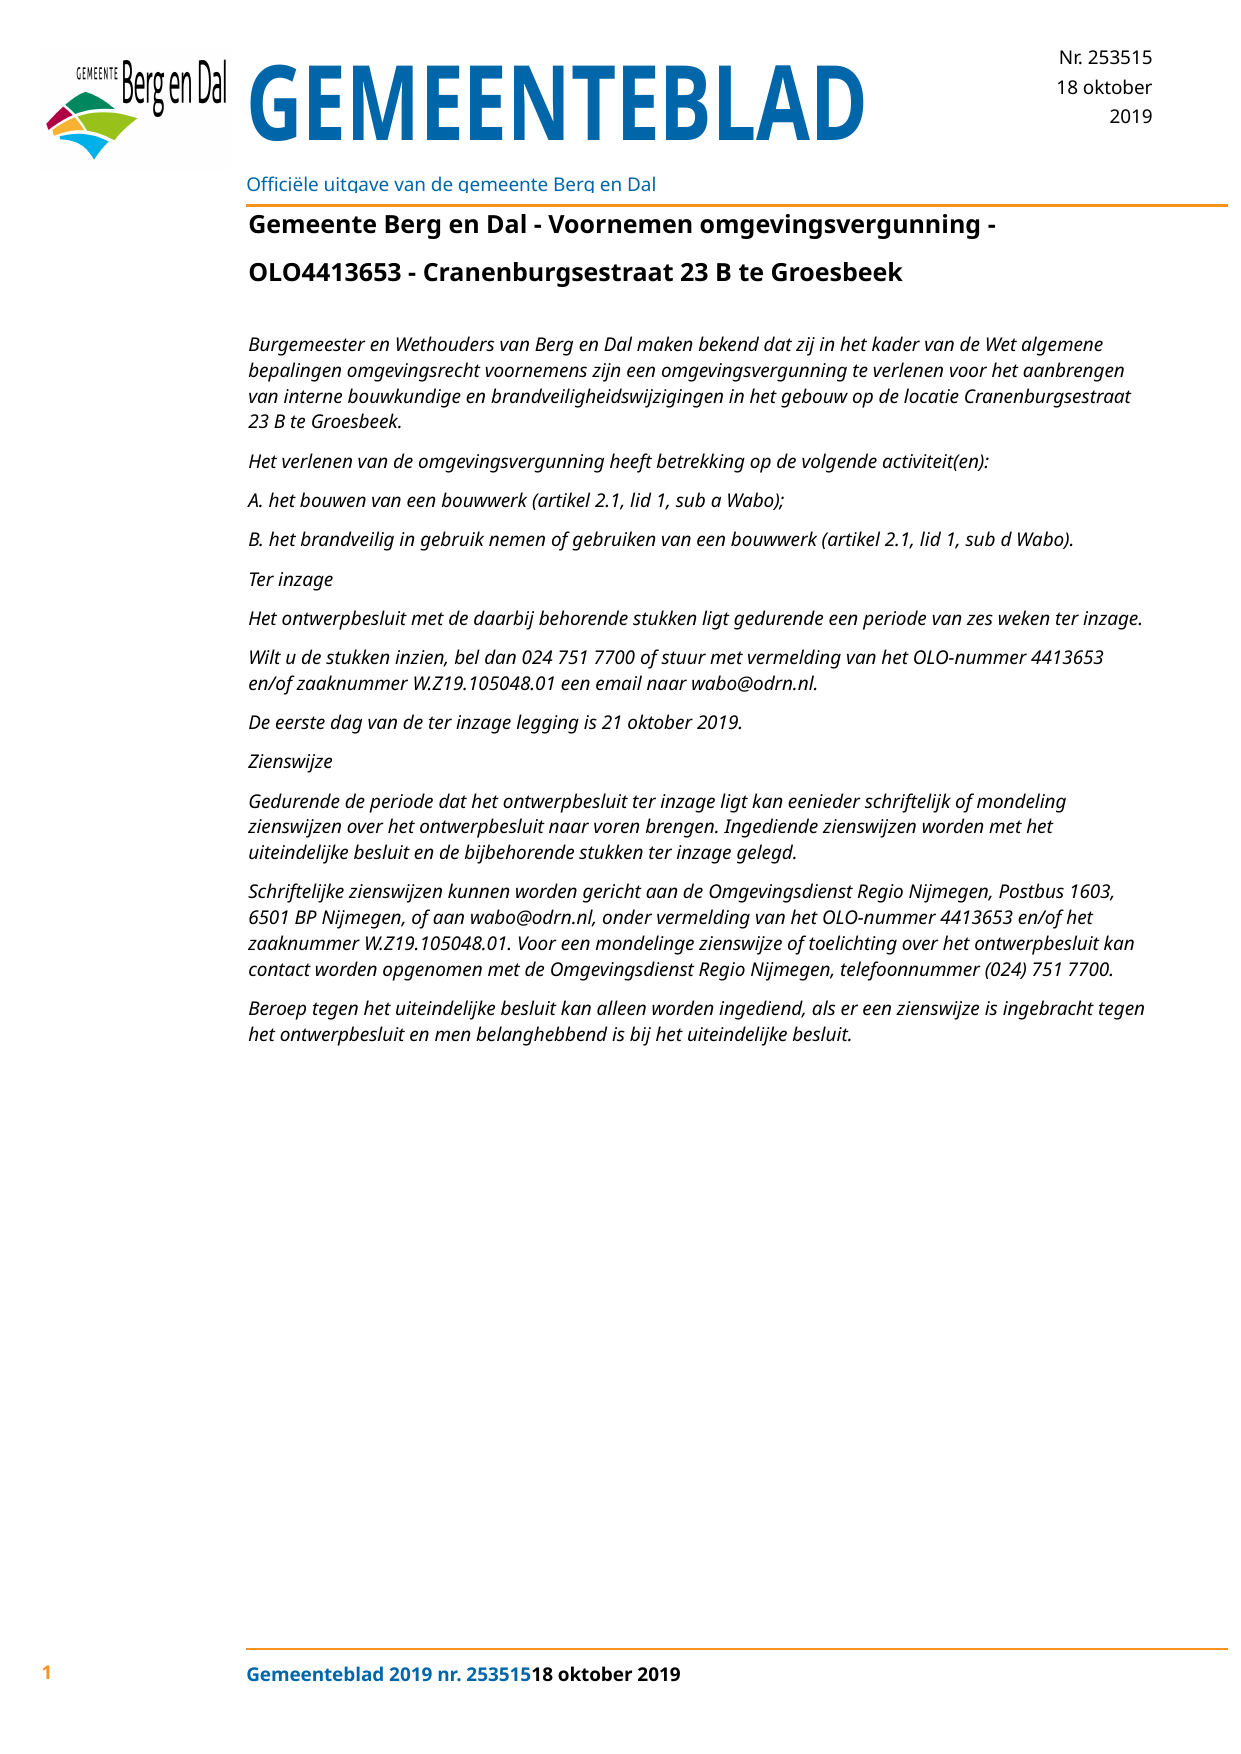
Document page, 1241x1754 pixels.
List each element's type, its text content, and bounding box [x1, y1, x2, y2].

text Burgemeester en Wethouders van Berg en Dal maken bekend dat zij in het kader van de Wet algemene bepalingen omgevingsrecht voornemens zijn een omgevingsvergunning te verlenen voor het aanbrengen van interne bouwkundige en brandveiligheidswijzigingen in het gebouw op de locatie Cranenburgsestraat 23 B te Groesbeek. [248, 331, 1152, 434]
picture [41, 47, 231, 172]
text Gedurende de periode dat het ontwerpbesluit ter inzage ligt kan eenieder schriftelijk of mondeling zienswijzen over het ontwerpbesluit naar voren brengen. Ingediende zienswijzen worden met het uiteindelijke besluit en de bijbehorende stukken ter inzage gelegd. [248, 788, 1152, 865]
text De eerste dag van de ter inzage legging is 21 oktober 2019. [248, 709, 1152, 735]
text B. het brandveilig in gebruik nemen of gebruiken van een bouwwerk (artikel 2.1, lid 1, sub d Wabo). [248, 526, 1152, 552]
text Zienswijze [248, 748, 1152, 774]
text Gemeente Berg en Dal - Voornemen omgevingsvergunning - OLO4413653 - Cranenburgsestraat 23 B te Groesbeek [248, 207, 1152, 288]
text Wilt u de stukken inzien, bel dan 024 751 7700 of stuur met vermelding van het OLO-nummer 4413653 en/of zaaknummer W.Z19.105048.01 een email naar wabo@odrn.nl. [248, 644, 1152, 696]
text A. het bouwen van een bouwwerk (artikel 2.1, lid 1, sub a Wabo); [248, 487, 1152, 513]
text Het ontwerpbesluit met de daarbij behorende stukken ligt gedurende een periode van zes weken ter inzage. [248, 605, 1152, 631]
text Ter inzage [248, 566, 1152, 591]
text Het verlenen van de omgevingsvergunning heeft betrekking op de volgende activiteit(en): [248, 448, 1152, 474]
text Schriftelijke zienswijzen kunnen worden gericht aan de Omgevingsdienst Regio Nijmegen, Postbus 1603, 6501 BP Nijmegen, of aan wabo@odrn.nl, onder vermelding van het OLO-nummer 4413653 en/of het zaaknummer W.Z19.105048.01. Voor een mondelinge zienswijze of toelichting over het ontwerpbesluit kan contact worden opgenomen met de Omgevingsdienst Regio Nijmegen, telefoonnummer (024) 751 7700. [248, 878, 1152, 981]
text Beroep tegen het uiteindelijke besluit kan alleen worden ingediend, als er een zienswijze is ingebracht tegen het ontwerpbesluit en men belanghebbend is bij het uiteindelijke besluit. [248, 995, 1152, 1046]
